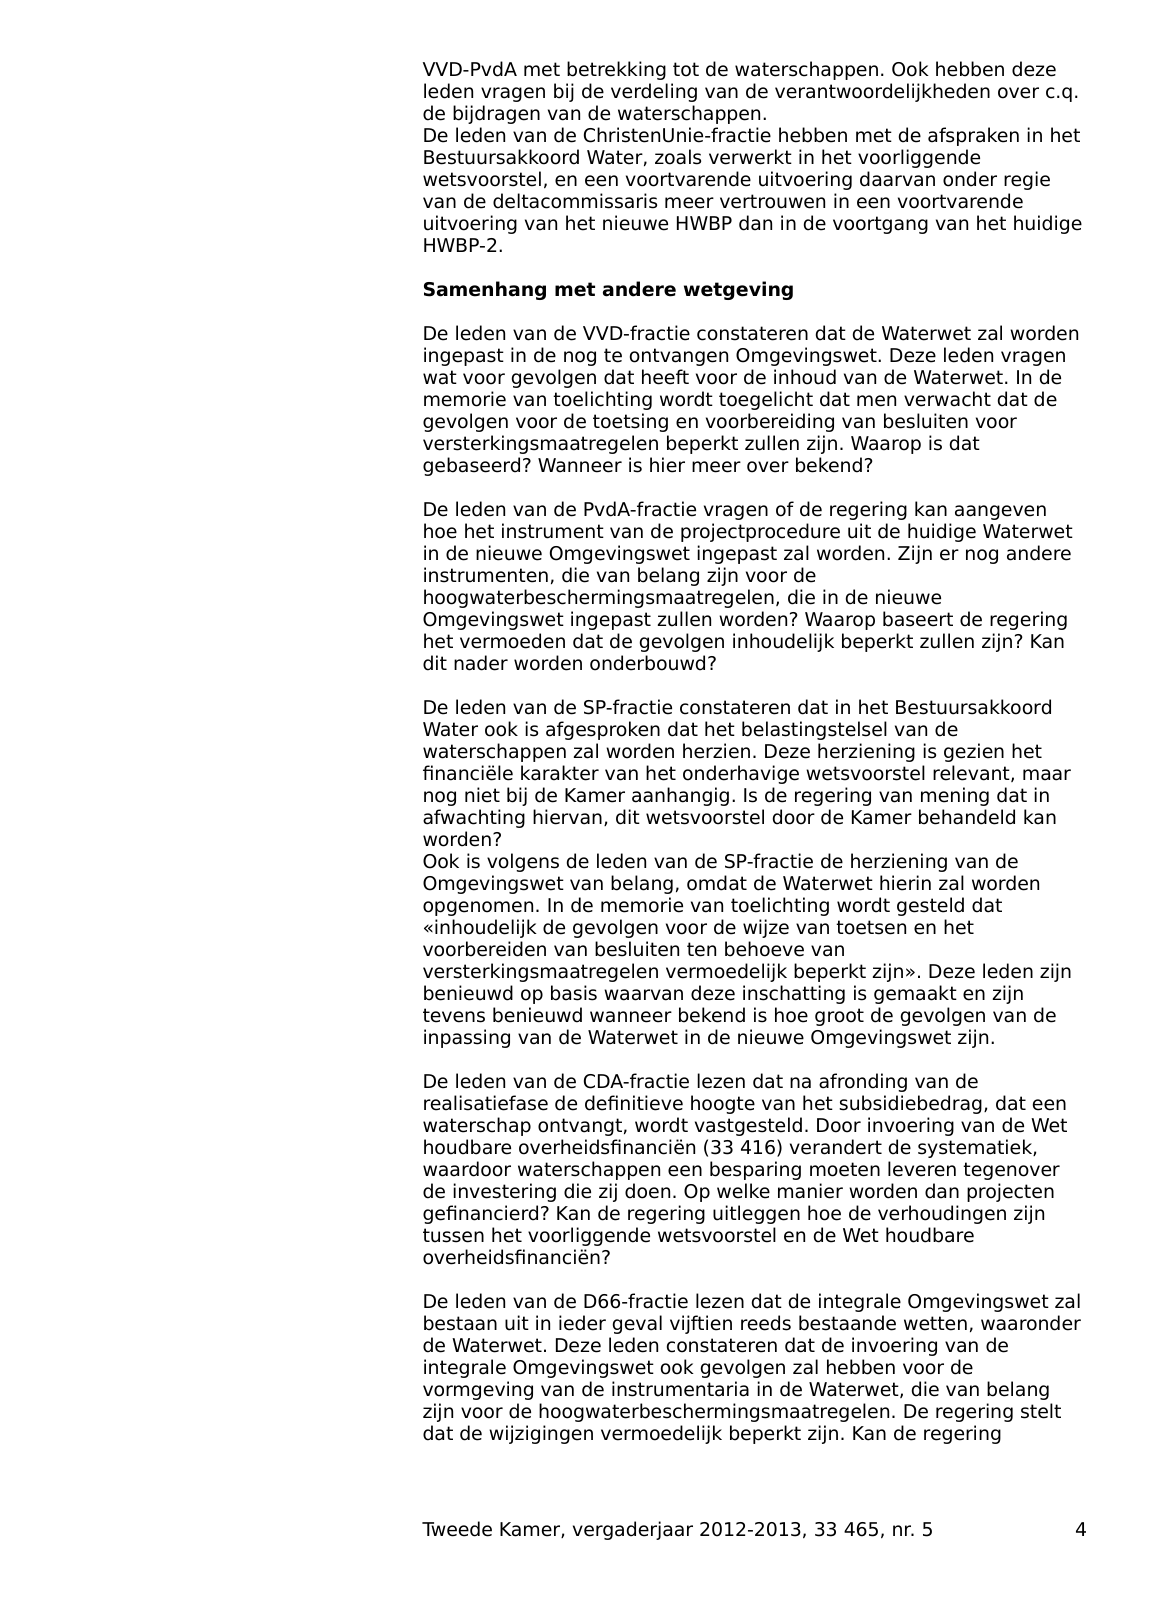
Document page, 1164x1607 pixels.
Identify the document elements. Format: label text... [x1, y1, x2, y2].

subtitle Samenhang met andere wetgeving [422, 279, 1087, 301]
text De leden van de ChristenUnie-fractie hebben met de afspraken in het Bestuursakkoord Water, zoals verwerkt in het voorliggende wetsvoorstel, en een voortvarende uitvoering daarvan onder regie van de deltacommissaris meer vertrouwen in een voortvarende uitvoering van het nieuwe HWBP dan in de voortgang van het huidige HWBP-2. [422, 125, 1087, 257]
text De leden van de SP-fractie constateren dat in het Bestuursakkoord Water ook is afgesproken dat het belastingstelsel van de waterschappen zal worden herzien. Deze herziening is gezien het financiële karakter van het onderhavige wetsvoorstel relevant, maar nog niet bij de Kamer aanhangig. Is de regering van mening dat in afwachting hiervan, dit wetsvoorstel door de Kamer behandeld kan worden? [422, 697, 1087, 851]
text De leden van de D66-fractie lezen dat de integrale Omgevingswet zal bestaan uit in ieder geval vijftien reeds bestaande wetten, waaronder de Waterwet. Deze leden constateren dat de invoering van de integrale Omgevingswet ook gevolgen zal hebben voor de vormgeving van de instrumentaria in de Waterwet, die van belang zijn voor de hoogwaterbeschermingsmaatregelen. De regering stelt dat de wijzigingen vermoedelijk beperkt zijn. Kan de regering [422, 1291, 1087, 1445]
text De leden van de CDA-fractie lezen dat na afronding van de realisatiefase de definitieve hoogte van het subsidiebedrag, dat een waterschap ontvangt, wordt vastgesteld. Door invoering van de Wet houdbare overheidsfinanciën (33 416) verandert de systematiek, waardoor waterschappen een besparing moeten leveren tegenover de investering die zij doen. Op welke manier worden dan projecten gefinancierd? Kan de regering uitleggen hoe de verhoudingen zijn tussen het voorliggende wetsvoorstel en de Wet houdbare overheidsfinanciën? [422, 1071, 1087, 1269]
text VVD-PvdA met betrekking tot de waterschappen. Ook hebben deze leden vragen bij de verdeling van de verantwoordelijkheden over c.q. de bijdragen van de waterschappen. [422, 59, 1087, 125]
text De leden van de VVD-fractie constateren dat de Waterwet zal worden ingepast in de nog te ontvangen Omgevingswet. Deze leden vragen wat voor gevolgen dat heeft voor de inhoud van de Waterwet. In de memorie van toelichting wordt toegelicht dat men verwacht dat de gevolgen voor de toetsing en voorbereiding van besluiten voor versterkingsmaatregelen beperkt zullen zijn. Waarop is dat gebaseerd? Wanneer is hier meer over bekend? [422, 323, 1087, 477]
text De leden van de PvdA-fractie vragen of de regering kan aangeven hoe het instrument van de projectprocedure uit de huidige Waterwet in de nieuwe Omgevingswet ingepast zal worden. Zijn er nog andere instrumenten, die van belang zijn voor de hoogwaterbeschermingsmaatregelen, die in de nieuwe Omgevingswet ingepast zullen worden? Waarop baseert de regering het vermoeden dat de gevolgen inhoudelijk beperkt zullen zijn? Kan dit nader worden onderbouwd? [422, 499, 1087, 675]
text Ook is volgens de leden van de SP-fractie de herziening van de Omgevingswet van belang, omdat de Waterwet hierin zal worden opgenomen. In de memorie van toelichting wordt gesteld dat «inhoudelijk de gevolgen voor de wijze van toetsen en het voorbereiden van besluiten ten behoeve van versterkingsmaatregelen vermoedelijk beperkt zijn». Deze leden zijn benieuwd op basis waarvan deze inschatting is gemaakt en zijn tevens benieuwd wanneer bekend is hoe groot de gevolgen van de inpassing van de Waterwet in de nieuwe Omgevingswet zijn. [422, 851, 1087, 1049]
